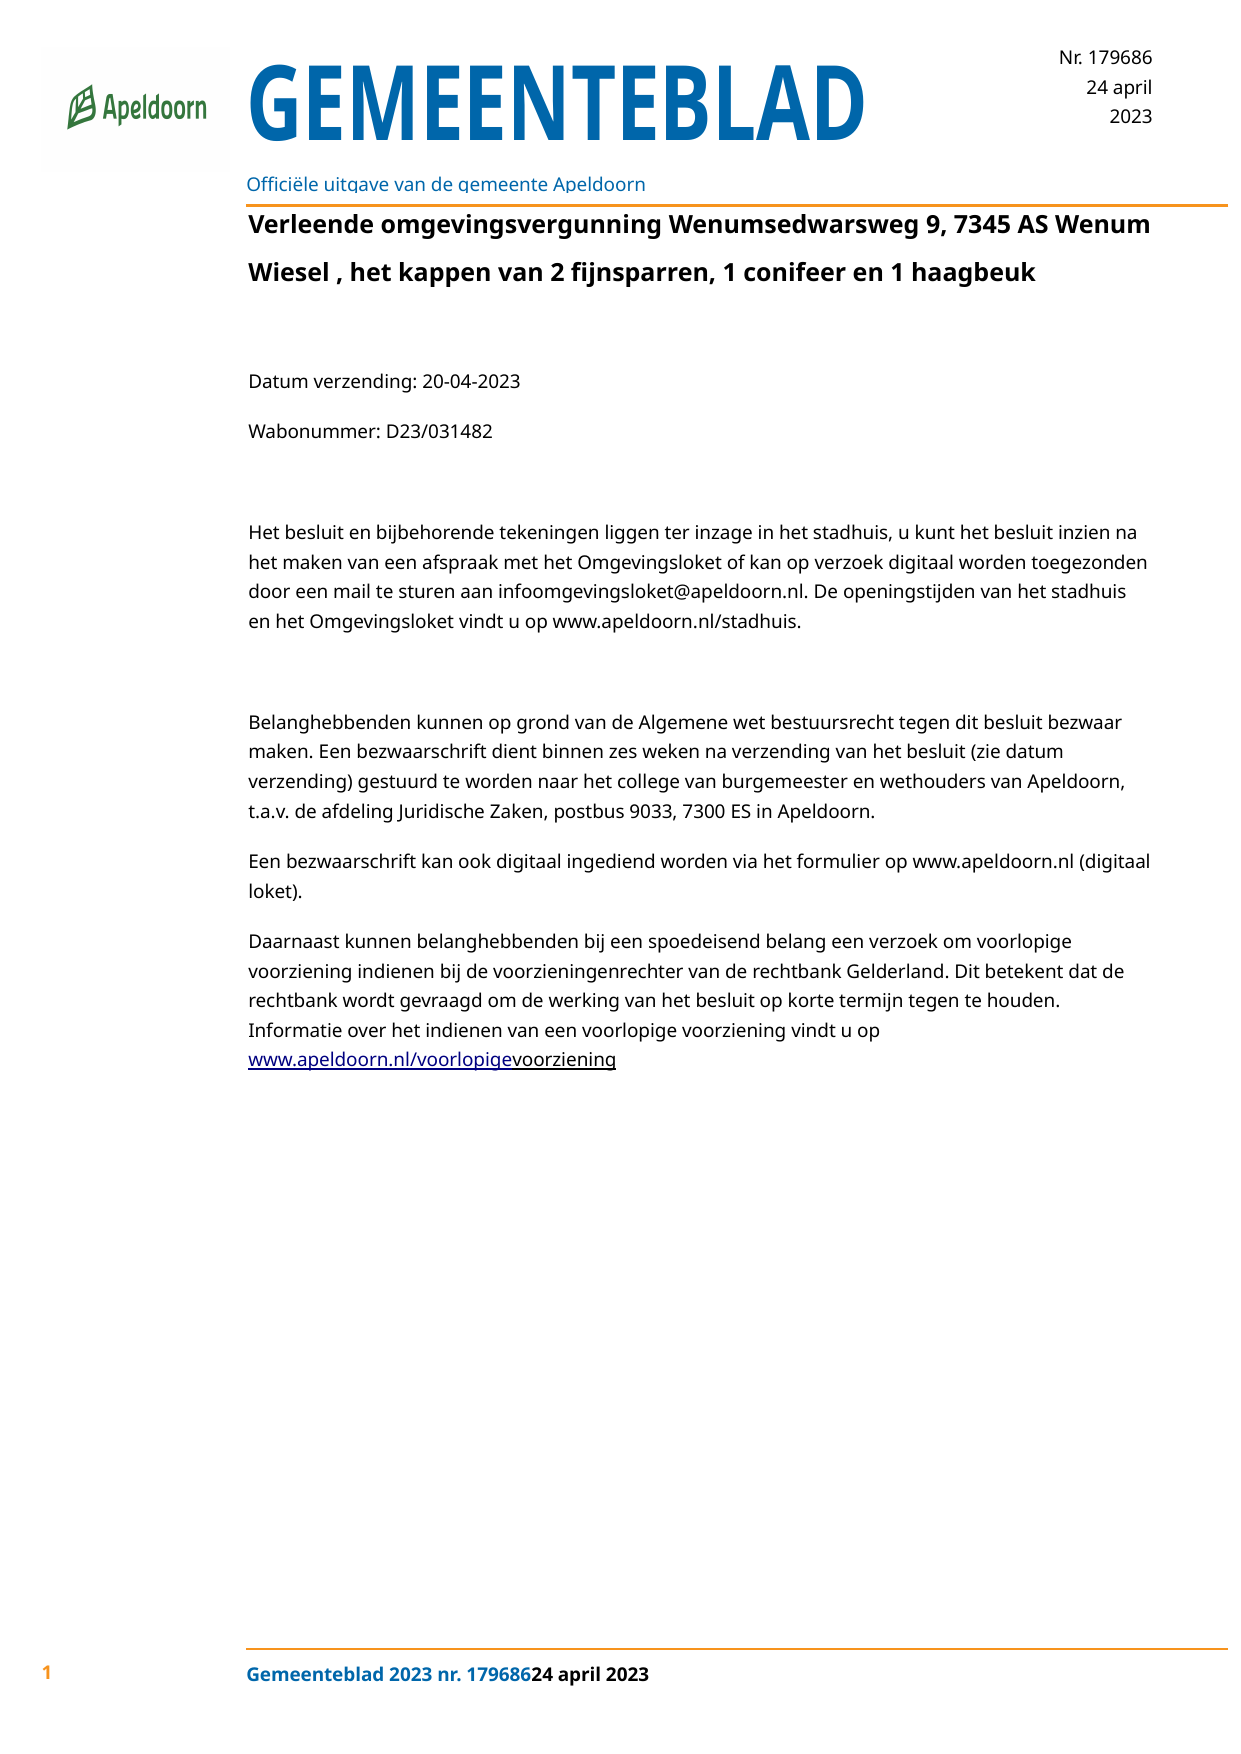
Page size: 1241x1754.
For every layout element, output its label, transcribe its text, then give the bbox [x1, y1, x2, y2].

picture [41, 47, 231, 172]
text Het besluit en bijbehorende tekeningen liggen ter inzage in het stadhuis, u kunt het besluit inzien na het maken van een afspraak met het Omgevingsloket of kan op verzoek digitaal worden toegezonden door een mail te sturen aan infoomgevingsloket@apeldoorn.nl. De openingstijden van het stadhuis en het Omgevingsloket vindt u op www.apeldoorn.nl/stadhuis. [248, 519, 1152, 634]
text Belanghebbenden kunnen op grond van de Algemene wet bestuursrecht tegen dit besluit bezwaar maken. Een bezwaarschrift dient binnen zes weken na verzending van het besluit (zie datum verzending) gestuurd te worden naar het college van burgemeester en wethouders van Apeldoorn, t.a.v. de afdeling Juridische Zaken, postbus 9033, 7300 ES in Apeldoorn. [248, 709, 1152, 824]
text Wabonummer: D23/031482 [248, 419, 1152, 444]
text Een bezwaarschrift kan ook digitaal ingediend worden via het formulier op www.apeldoorn.nl (digitaal loket). [248, 848, 1152, 904]
text Datum verzending: 20-04-2023 [248, 368, 1152, 394]
text Daarnaast kunnen belanghebbenden bij een spoedeisend belang een verzoek om voorlopige voorziening indienen bij de voorzieningenrechter van de rechtbank Gelderland. Dit betekent dat de rechtbank wordt gevraagd om de werking van het besluit op korte termijn tegen te houden. Informatie over het indienen van een voorlopige voorziening vindt u op www.apeldoorn.nl/voorlopigevoorziening [248, 928, 1152, 1072]
text Verleende omgevingsvergunning Wenumsedwarsweg 9, 7345 AS Wenum Wiesel , het kappen van 2 fijnsparren, 1 conifeer en 1 haagbeuk [248, 207, 1152, 288]
